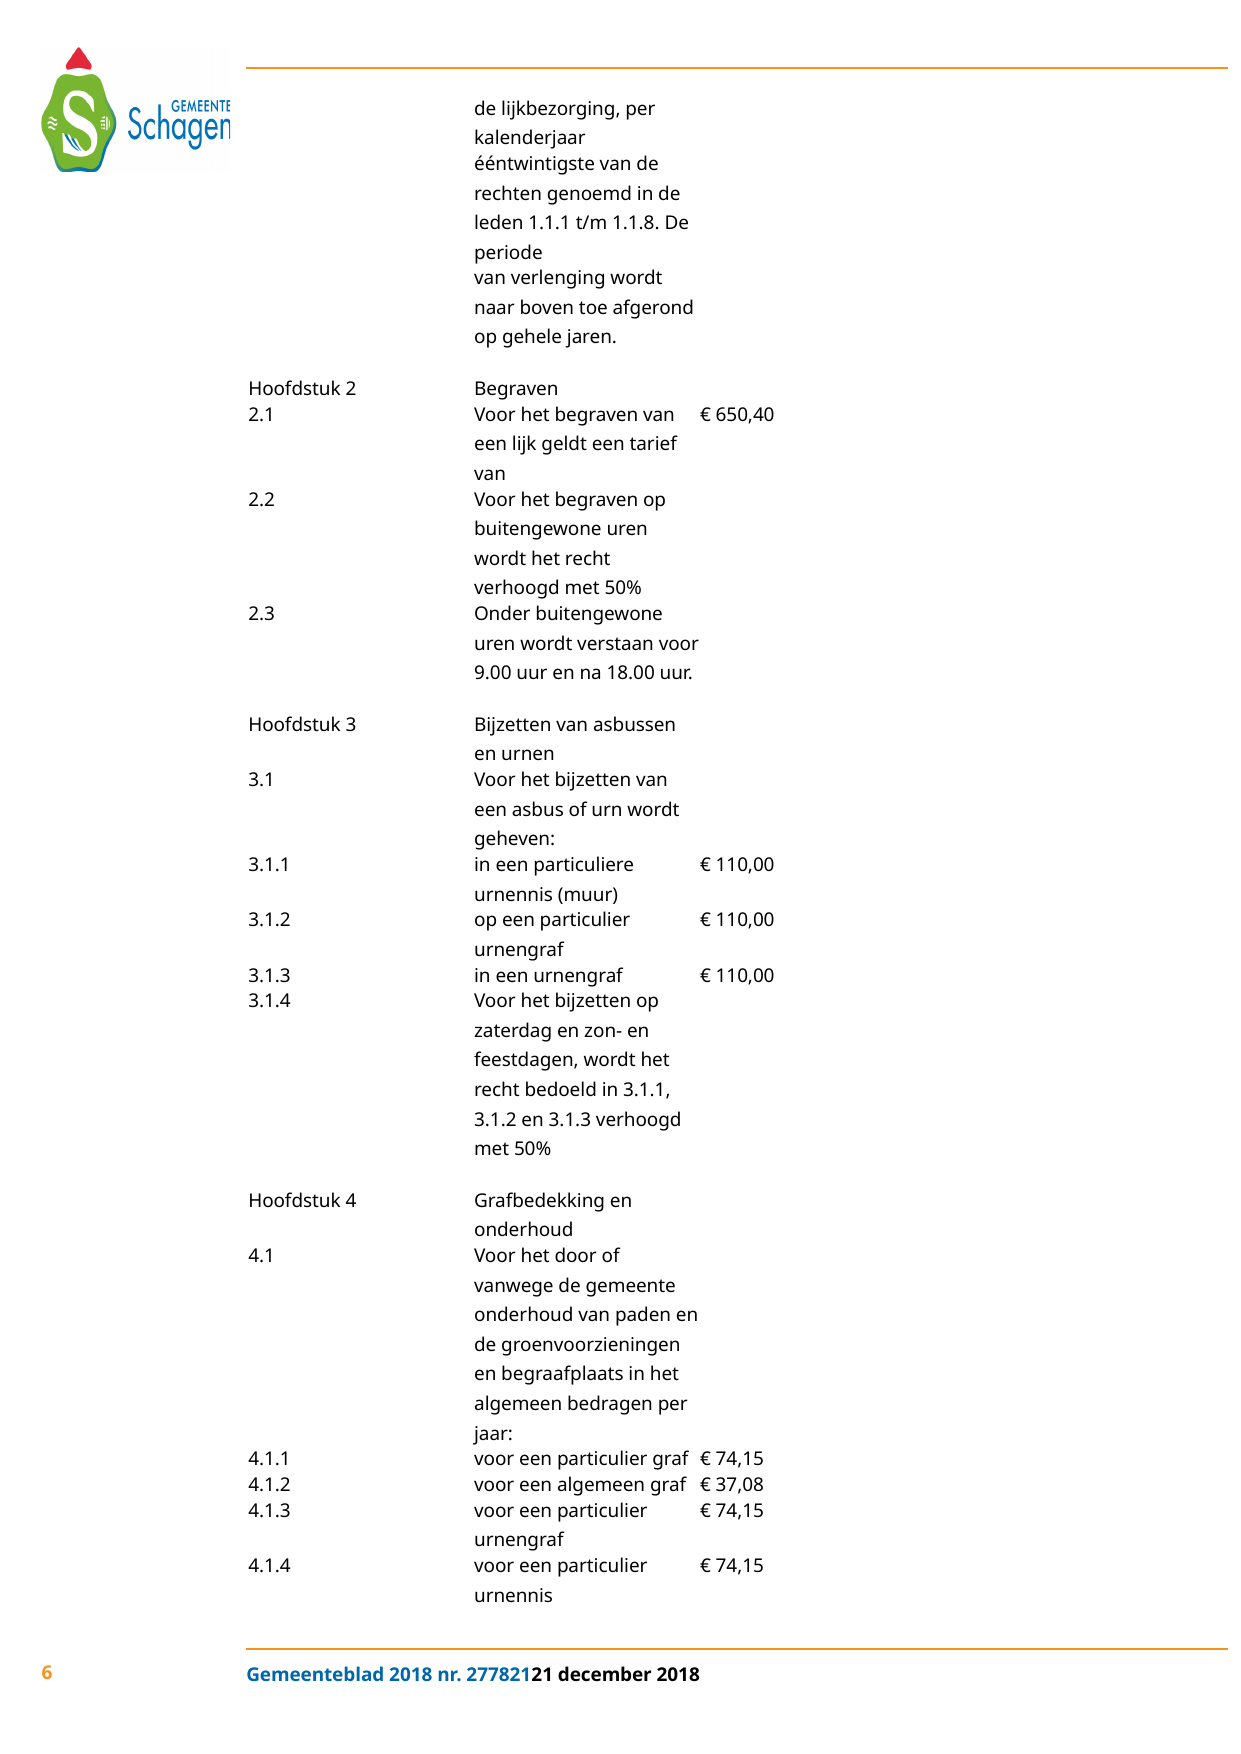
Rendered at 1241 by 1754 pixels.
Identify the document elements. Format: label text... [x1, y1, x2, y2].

table_cell 2.3 [248, 600, 474, 685]
table_cell [700, 95, 926, 150]
table_cell [926, 711, 1152, 766]
table_cell in een urnengraf [474, 962, 700, 987]
table_cell Voor het begraven van een lijk geldt een tarief van [474, 401, 700, 486]
table_cell ééntwintigste van de rechten genoemd in de leden 1.1.1 t/m 1.1.8. De periode [474, 150, 700, 264]
table_cell [700, 685, 926, 711]
table_cell voor een particulier urnengraf [474, 1497, 700, 1552]
table_cell [700, 150, 926, 264]
table_cell [926, 685, 1152, 711]
table_cell € 74,15 [700, 1445, 926, 1471]
table_cell [248, 1161, 474, 1187]
table_cell [474, 350, 700, 375]
table_cell [926, 1187, 1152, 1242]
table_cell € 110,00 [700, 851, 926, 906]
table_cell 4.1.1 [248, 1445, 474, 1471]
table_cell van verlenging wordt naar boven toe afgerond op gehele jaren. [474, 265, 700, 349]
table_cell [700, 1187, 926, 1242]
table_cell Onder buitengewone uren wordt verstaan voor 9.00 uur en na 18.00 uur. [474, 600, 700, 685]
table_cell de lijkbezorging, per kalenderjaar [474, 95, 700, 150]
table_cell [474, 1161, 700, 1187]
table_cell [248, 150, 474, 264]
table_cell € 74,15 [700, 1552, 926, 1607]
table_cell 2.1 [248, 401, 474, 486]
table_cell Voor het begraven op buitengewone uren wordt het recht verhoogd met 50% [474, 486, 700, 600]
table_cell [700, 711, 926, 766]
table_cell € 110,00 [700, 906, 926, 962]
table_cell [248, 95, 474, 150]
table_cell [700, 350, 926, 375]
table_cell voor een particulier graf [474, 1445, 700, 1471]
table_cell € 74,15 [700, 1497, 926, 1552]
table_cell [700, 1161, 926, 1187]
table_cell Voor het bijzetten van een asbus of urn wordt geheven: [474, 766, 700, 851]
table_cell € 650,40 [700, 401, 926, 486]
table_cell 4.1 [248, 1242, 474, 1445]
table_cell [926, 375, 1152, 401]
table_cell [700, 1242, 926, 1445]
table_cell € 37,08 [700, 1471, 926, 1497]
table_cell Voor het door of vanwege de gemeente onderhoud van paden en de groenvoorzieningen en begraafplaats in het algemeen bedragen per jaar: [474, 1242, 700, 1445]
table_cell [248, 265, 474, 349]
table_cell € 110,00 [700, 962, 926, 987]
table_cell Hoofdstuk 3 [248, 711, 474, 766]
table_cell Begraven [474, 375, 700, 401]
table_cell Hoofdstuk 4 [248, 1187, 474, 1242]
table_cell 4.1.3 [248, 1497, 474, 1552]
table_cell 4.1.2 [248, 1471, 474, 1497]
table_cell Bijzetten van asbussen en urnen [474, 711, 700, 766]
table_cell 2.2 [248, 486, 474, 600]
table_cell [700, 988, 926, 1161]
table_cell Hoofdstuk 2 [248, 375, 474, 401]
table_cell in een particuliere urnennis (muur) [474, 851, 700, 906]
table_cell [700, 766, 926, 851]
table_cell [700, 375, 926, 401]
table_cell 3.1.2 [248, 906, 474, 962]
table_cell [700, 600, 926, 685]
table_cell op een particulier urnengraf [474, 906, 700, 962]
table_cell 3.1.3 [248, 962, 474, 987]
table_cell [926, 1161, 1152, 1187]
table_cell voor een particulier urnennis [474, 1552, 700, 1607]
table_cell [700, 486, 926, 600]
table_cell [248, 350, 474, 375]
table_cell 3.1 [248, 766, 474, 851]
table_cell 4.1.4 [248, 1552, 474, 1607]
table_cell Grafbedekking en onderhoud [474, 1187, 700, 1242]
picture [41, 47, 231, 172]
table_cell [700, 265, 926, 349]
table_cell Voor het bijzetten op zaterdag en zon- en feestdagen, wordt het recht bedoeld in 3.1.1, 3.1.2 en 3.1.3 verhoogd met 50% [474, 988, 700, 1161]
table_cell [248, 685, 474, 711]
table_cell voor een algemeen graf [474, 1471, 700, 1497]
table_cell 3.1.4 [248, 988, 474, 1161]
table_cell 3.1.1 [248, 851, 474, 906]
table_cell [474, 685, 700, 711]
